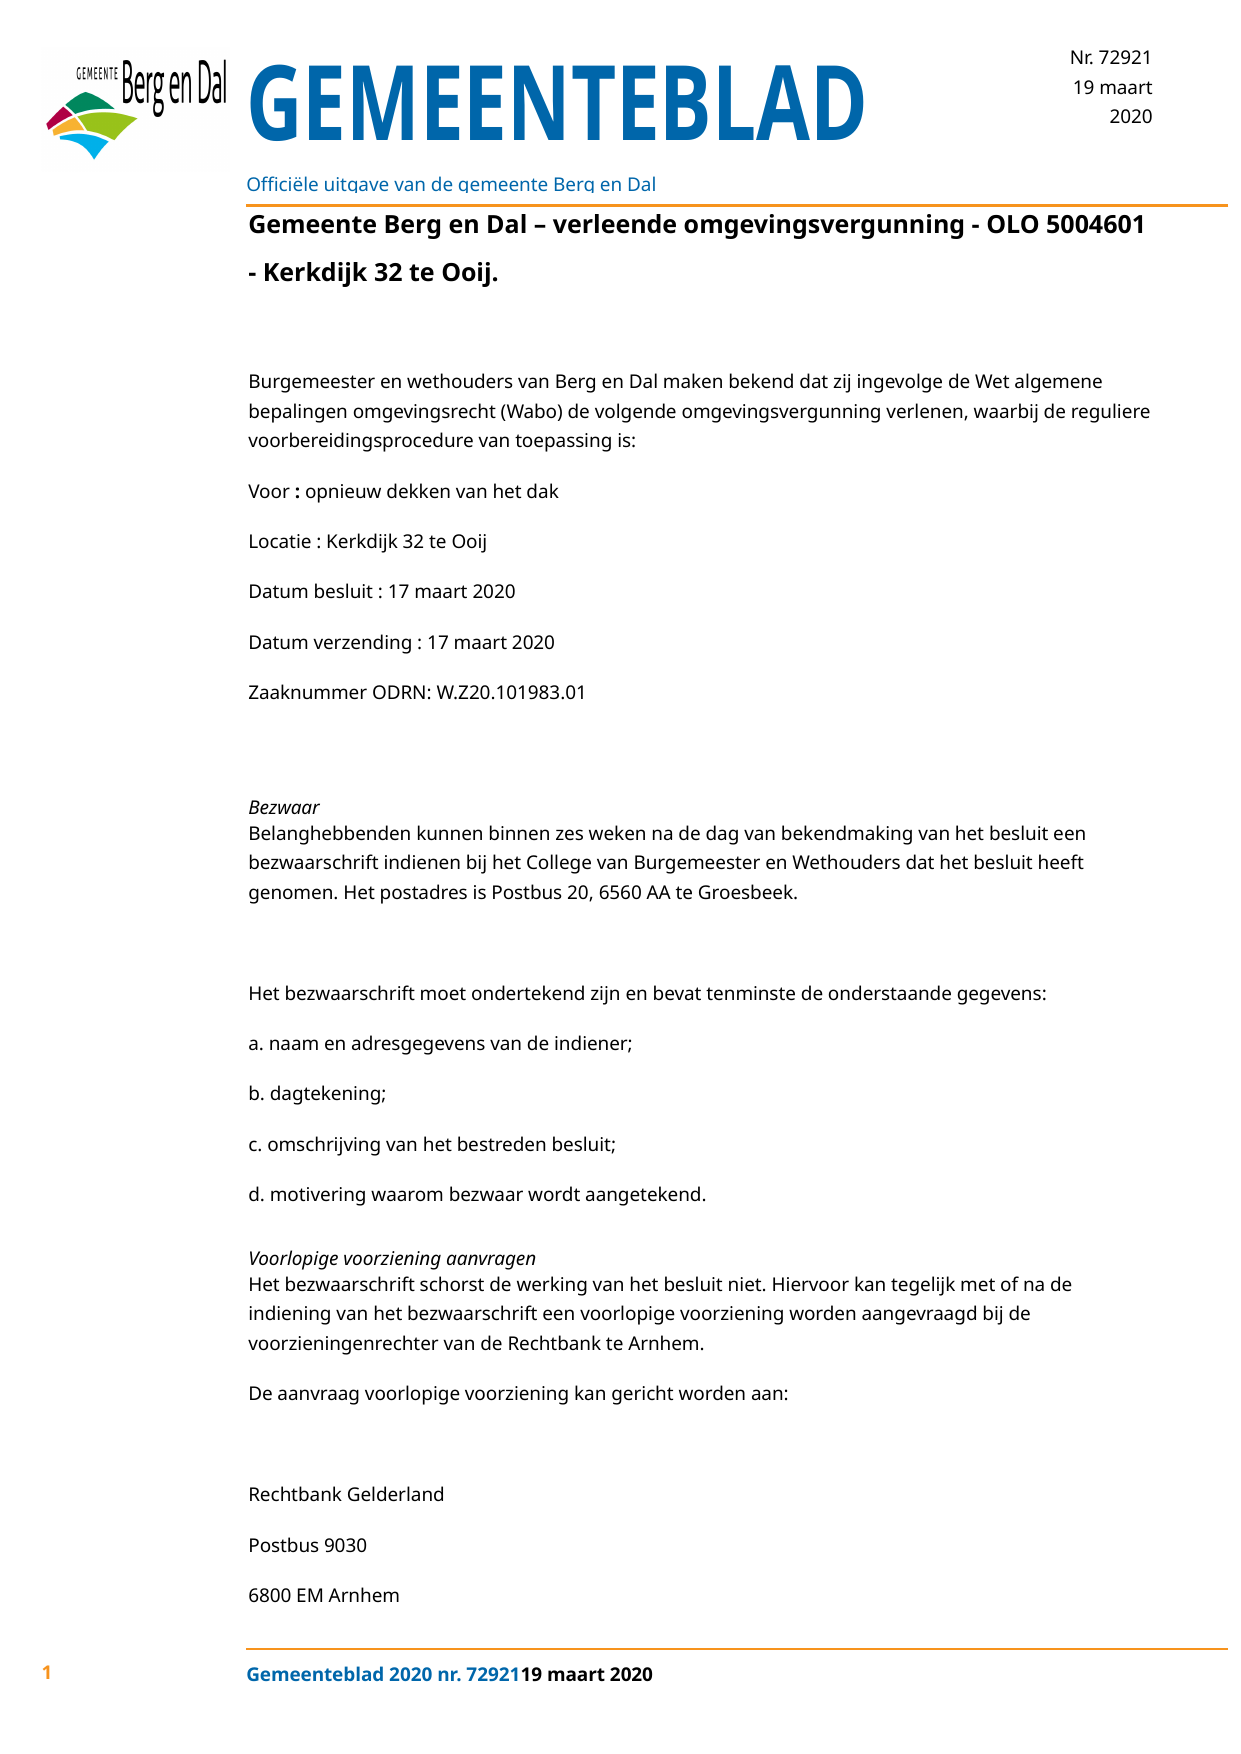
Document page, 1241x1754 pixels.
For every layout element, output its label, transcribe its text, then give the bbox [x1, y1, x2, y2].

text Voorlopige voorziening aanvragen [248, 1245, 1152, 1271]
text Postbus 9030 [248, 1532, 1152, 1558]
text Gemeente Berg en Dal – verleende omgevingsvergunning - OLO 5004601 - Kerkdijk 32 te Ooij. [248, 207, 1152, 288]
text Bezwaar [248, 794, 1152, 820]
text a. naam en adresgegevens van de indiener; [248, 1030, 1152, 1056]
text Het bezwaarschrift schorst de werking van het besluit niet. Hiervoor kan tegelijk met of na de indiening van het bezwaarschrift een voorlopige voorziening worden aangevraagd bij de voorzieningenrechter van de Rechtbank te Arnhem. [248, 1271, 1152, 1356]
text d. motivering waarom bezwaar wordt aangetekend. [248, 1181, 1152, 1207]
text De aanvraag voorlopige voorziening kan gericht worden aan: [248, 1381, 1152, 1406]
text Voor : opnieuw dekken van het dak [248, 478, 1152, 504]
text Locatie : Kerkdijk 32 te Ooij [248, 528, 1152, 554]
text b. dagtekening; [248, 1081, 1152, 1106]
text c. omschrijving van het bestreden besluit; [248, 1131, 1152, 1157]
text Datum verzending : 17 maart 2020 [248, 629, 1152, 655]
picture [41, 47, 231, 172]
text Burgemeester en wethouders van Berg en Dal maken bekend dat zij ingevolge de Wet algemene bepalingen omgevingsrecht (Wabo) de volgende omgevingsvergunning verlenen, waarbij de reguliere voorbereidingsprocedure van toepassing is: [248, 368, 1152, 453]
text Datum besluit : 17 maart 2020 [248, 579, 1152, 604]
text Rechtbank Gelderland [248, 1481, 1152, 1507]
text Het bezwaarschrift moet ondertekend zijn en bevat tenminste de onderstaande gegevens: [248, 980, 1152, 1005]
text 6800 EM Arnhem [248, 1582, 1152, 1608]
text Belanghebbenden kunnen binnen zes weken na de dag van bekendmaking van het besluit een bezwaarschrift indienen bij het College van Burgemeester en Wethouders dat het besluit heeft genomen. Het postadres is Postbus 20, 6560 AA te Groesbeek. [248, 820, 1152, 904]
text Zaaknummer ODRN: W.Z20.101983.01 [248, 679, 1152, 705]
